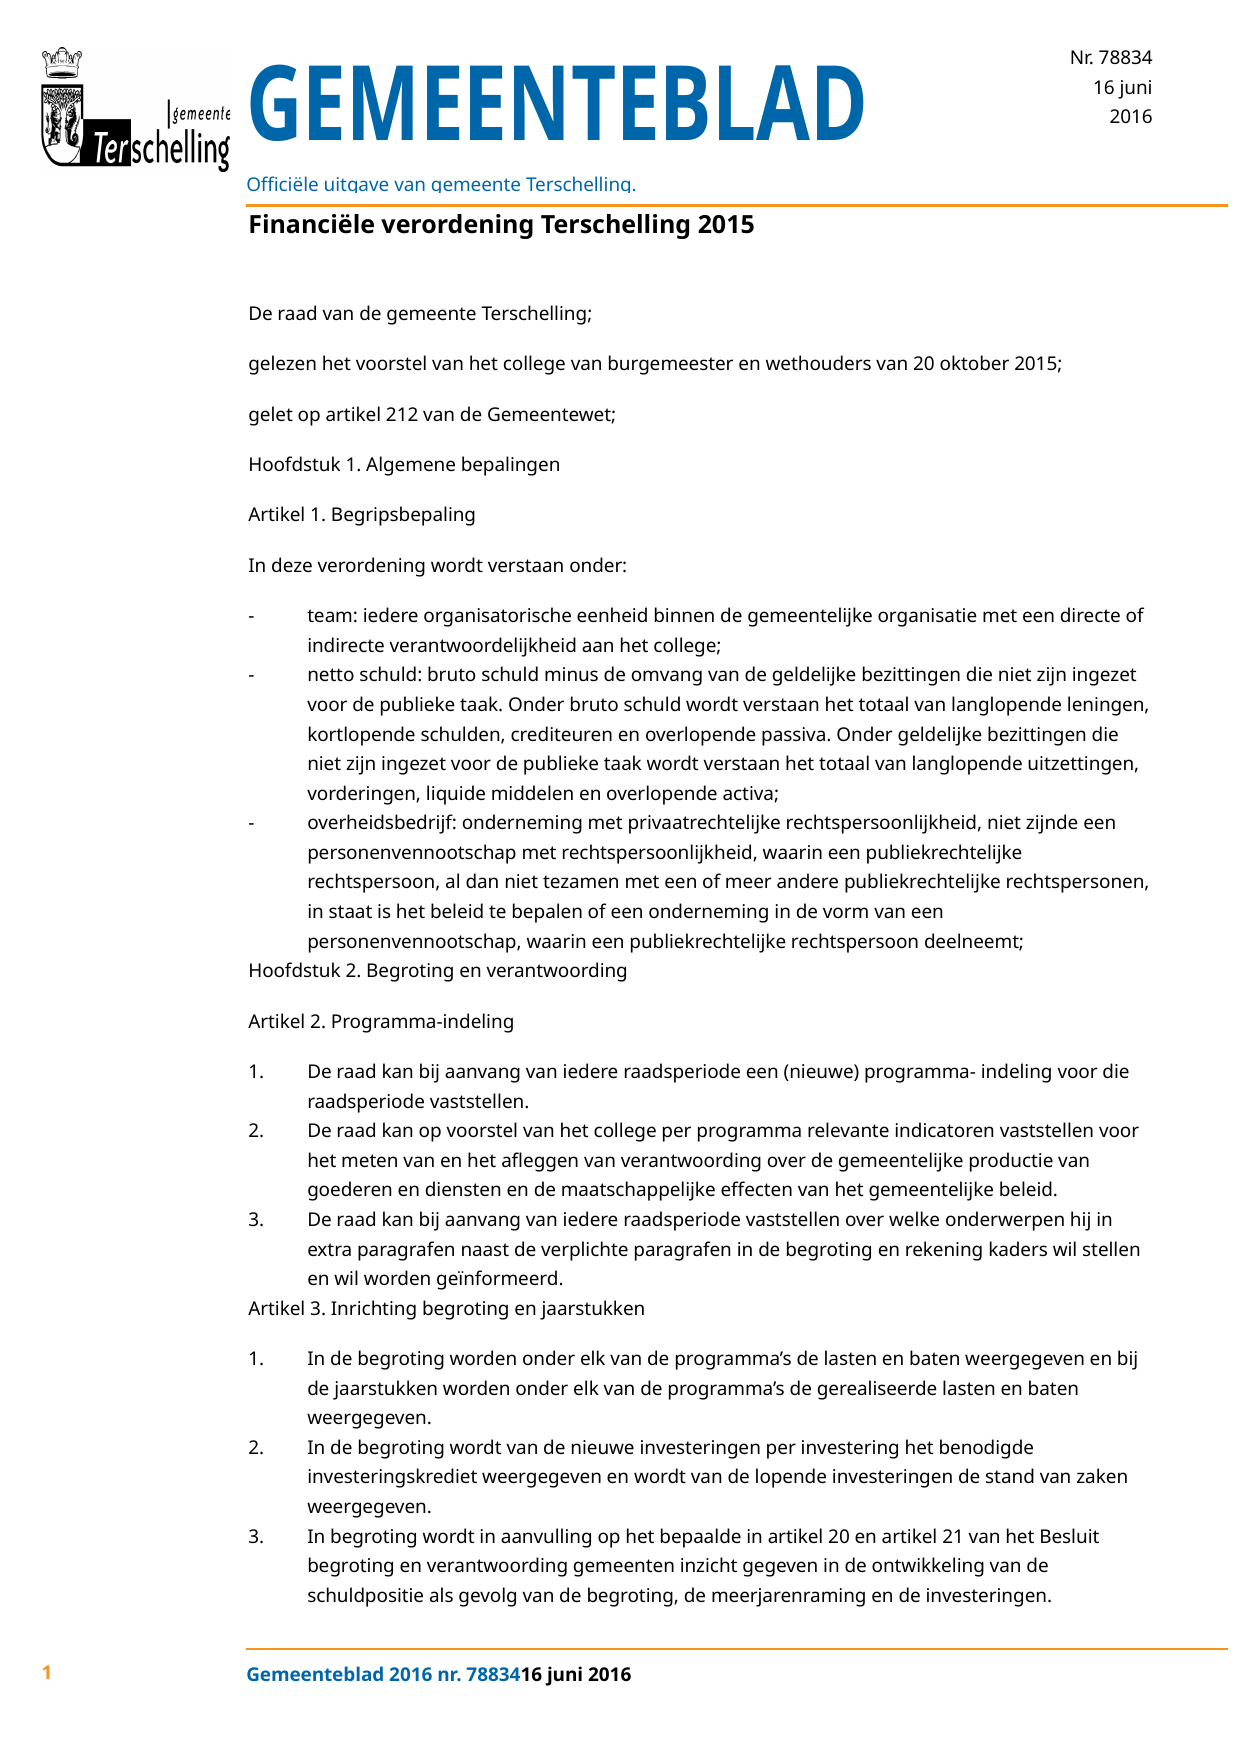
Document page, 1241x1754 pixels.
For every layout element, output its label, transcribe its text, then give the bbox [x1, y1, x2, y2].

text gelezen het voorstel van het college van burgemeester en wethouders van 20 oktober 2015; [248, 350, 1152, 376]
text In deze verordening wordt verstaan onder: [248, 552, 1152, 578]
list netto schuld: bruto schuld minus de omvang van de geldelijke bezittingen die niet zijn ingezet voor de publieke taak. Onder bruto schuld wordt verstaan het totaal van langlopende leningen, kortlopende schulden, crediteuren en overlopende passiva. Onder geldelijke bezittingen die niet zijn ingezet voor de publieke taak wordt verstaan het totaal van langlopende uitzettingen, vorderingen, liquide middelen en overlopende activa; [248, 662, 1152, 806]
list team: iedere organisatorische eenheid binnen de gemeentelijke organisatie met een directe of indirecte verantwoordelijkheid aan het college; [248, 602, 1152, 658]
text Artikel 3. Inrichting begroting en jaarstukken [248, 1295, 1152, 1321]
list De raad kan bij aanvang van iedere raadsperiode een (nieuwe) programma- indeling voor die raadsperiode vaststellen. [248, 1058, 1152, 1113]
list De raad kan bij aanvang van iedere raadsperiode vaststellen over welke onderwerpen hij in extra paragrafen naast de verplichte paragrafen in de begroting en rekening kaders wil stellen en wil worden geïnformeerd. [248, 1206, 1152, 1291]
text gelet op artikel 212 van de Gemeentewet; [248, 401, 1152, 426]
text De raad van de gemeente Terschelling; [248, 300, 1152, 326]
text Artikel 1. Begripsbepaling [248, 502, 1152, 527]
list overheidsbedrijf: onderneming met privaatrechtelijke rechtspersoonlijkheid, niet zijnde een personenvennootschap met rechtspersoonlijkheid, waarin een publiekrechtelijke rechtspersoon, al dan niet tezamen met een of meer andere publiekrechtelijke rechtspersonen, in staat is het beleid te bepalen of een onderneming in de vorm van een personenvennootschap, waarin een publiekrechtelijke rechtspersoon deelneemt; [248, 809, 1152, 953]
list In de begroting worden onder elk van de programma’s de lasten en baten weergegeven en bij de jaarstukken worden onder elk van de programma’s de gerealiseerde lasten en baten weergegeven. [248, 1345, 1152, 1430]
text Hoofdstuk 1. Algemene bepalingen [248, 451, 1152, 477]
text Financiële verordening Terschelling 2015 [248, 207, 1152, 241]
picture [41, 47, 231, 172]
text Hoofdstuk 2. Begroting en verantwoording [248, 957, 1152, 983]
list De raad kan op voorstel van het college per programma relevante indicatoren vaststellen voor het meten van en het afleggen van verantwoording over de gemeentelijke productie van goederen en diensten en de maatschappelijke effecten van het gemeentelijke beleid. [248, 1117, 1152, 1202]
text Artikel 2. Programma-indeling [248, 1008, 1152, 1033]
list In de begroting wordt van de nieuwe investeringen per investering het benodigde investeringskrediet weergegeven en wordt van de lopende investeringen de stand van zaken weergegeven. [248, 1434, 1152, 1519]
list In begroting wordt in aanvulling op het bepaalde in artikel 20 en artikel 21 van het Besluit begroting en verantwoording gemeenten inzicht gegeven in de ontwikkeling van de schuldpositie als gevolg van de begroting, de meerjarenraming en de investeringen. [248, 1523, 1152, 1608]
